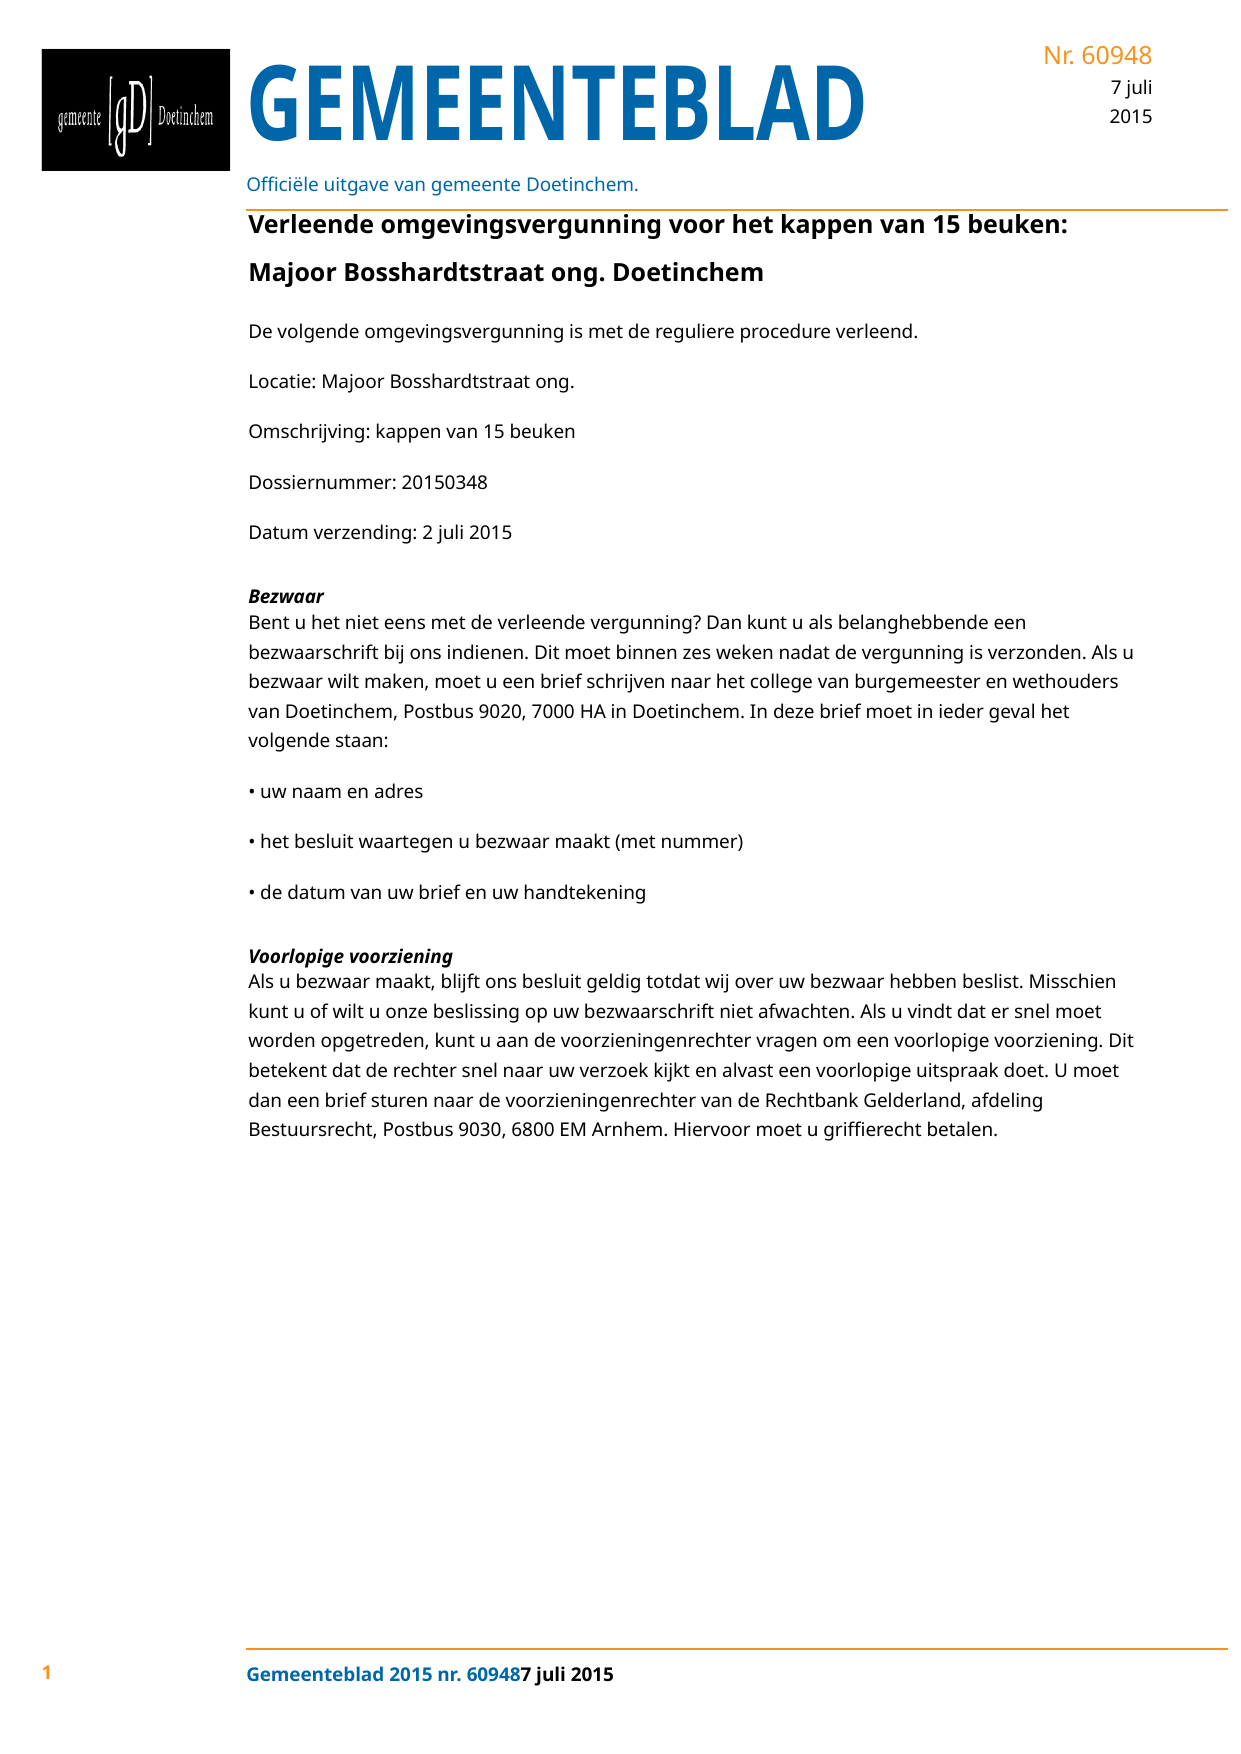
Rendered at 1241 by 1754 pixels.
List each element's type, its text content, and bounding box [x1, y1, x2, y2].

picture [41, 47, 231, 172]
text • uw naam en adres [248, 778, 1152, 804]
text Datum verzending: 2 juli 2015 [248, 519, 1152, 545]
text • het besluit waartegen u bezwaar maakt (met nummer) [248, 828, 1152, 854]
text Als u bezwaar maakt, blijft ons besluit geldig totdat wij over uw bezwaar hebben beslist. Misschien kunt u of wilt u onze beslissing op uw bezwaarschrift niet afwachten. Als u vindt dat er snel moet worden opgetreden, kunt u aan de voorzieningenrechter vragen om een voorlopige voorziening. Dit betekent dat de rechter snel naar uw verzoek kijkt en alvast een voorlopige uitspraak doet. U moet dan een brief sturen naar de voorzieningenrechter van de Rechtbank Gelderland, afdeling Bestuursrecht, Postbus 9030, 6800 EM Arnhem. Hiervoor moet u griffierecht betalen. [248, 968, 1152, 1142]
text Omschrijving: kappen van 15 beuken [248, 419, 1152, 444]
text Dossiernummer: 20150348 [248, 469, 1152, 495]
text Voorlopige voorziening [248, 943, 1152, 968]
text Verleende omgevingsvergunning voor het kappen van 15 beuken: Majoor Bosshardtstraat ong. Doetinchem [248, 211, 1152, 288]
text Bent u het niet eens met de verleende vergunning? Dan kunt u als belanghebbende een bezwaarschrift bij ons indienen. Dit moet binnen zes weken nadat de vergunning is verzonden. Als u bezwaar wilt maken, moet u een brief schrijven naar het college van burgemeester en wethouders van Doetinchem, Postbus 9020, 7000 HA in Doetinchem. In deze brief moet in ieder geval het volgende staan: [248, 609, 1152, 753]
text De volgende omgevingsvergunning is met de reguliere procedure verleend. [248, 318, 1152, 344]
text Locatie: Majoor Bosshardtstraat ong. [248, 368, 1152, 394]
text Bezwaar [248, 583, 1152, 609]
text • de datum van uw brief en uw handtekening [248, 879, 1152, 904]
